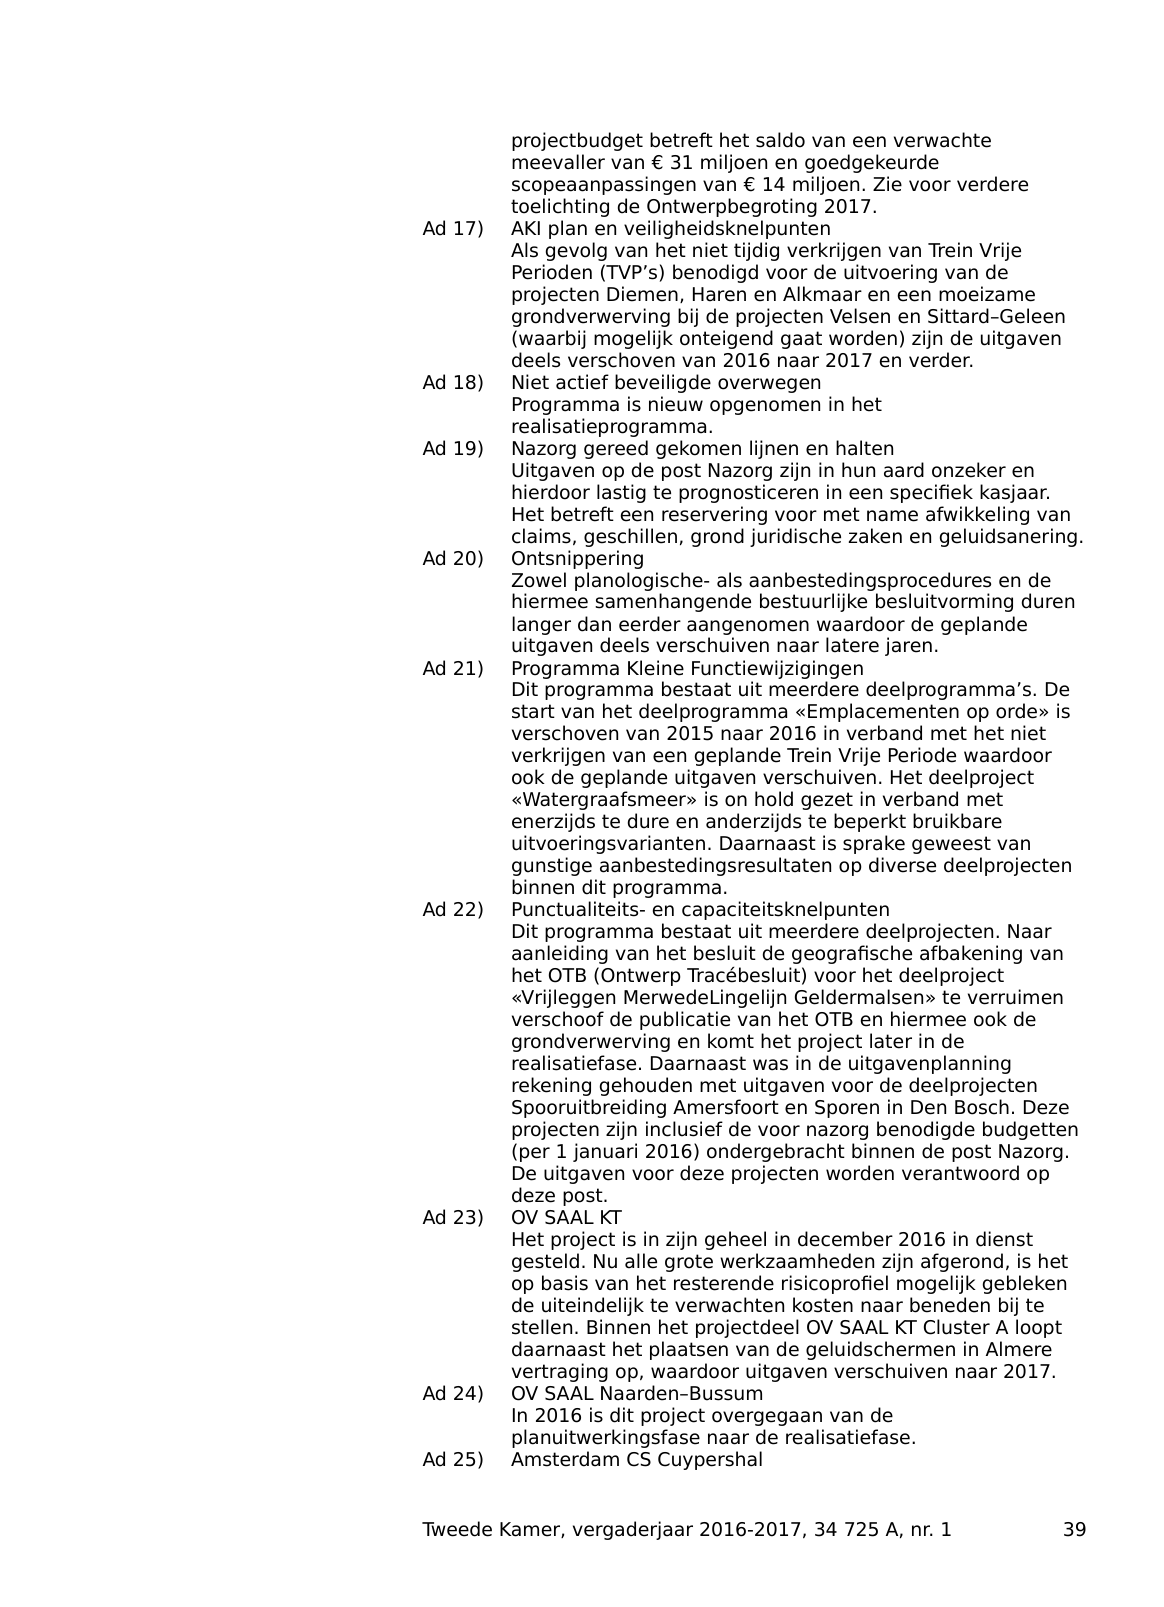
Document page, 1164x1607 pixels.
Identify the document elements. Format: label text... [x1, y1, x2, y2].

text In 2016 is dit project overgegaan van de planuitwerkingsfase naar de realisatiefase. [511, 1405, 1087, 1449]
text Ad 19) Nazorg gereed gekomen lijnen en halten [422, 438, 1087, 459]
text Het project is in zijn geheel in december 2016 in dienst gesteld. Nu alle grote werkzaamheden zijn afgerond, is het op basis van het resterende risicoprofiel mogelijk gebleken de uiteindelijk te verwachten kosten naar beneden bij te stellen. Binnen het projectdeel OV SAAL KT Cluster A loopt daarnaast het plaatsen van de geluidschermen in Almere vertraging op, waardoor uitgaven verschuiven naar 2017. [511, 1229, 1087, 1383]
text Ad 21) Programma Kleine Functiewijzigingen [422, 657, 1087, 679]
text Dit programma bestaat uit meerdere deelprogramma’s. De start van het deelprogramma «Emplacementen op orde» is verschoven van 2015 naar 2016 in verband met het niet verkrijgen van een geplande Trein Vrije Periode waardoor ook de geplande uitgaven verschuiven. Het deelproject «Watergraafsmeer» is on hold gezet in verband met enerzijds te dure en anderzijds te beperkt bruikbare uitvoeringsvarianten. Daarnaast is sprake geweest van gunstige aanbestedingsresultaten op diverse deelprojecten binnen dit programma. [511, 679, 1087, 899]
text Ad 23) OV SAAL KT [422, 1207, 1087, 1229]
text Als gevolg van het niet tijdig verkrijgen van Trein Vrije Perioden (TVP’s) benodigd voor de uitvoering van de projecten Diemen, Haren en Alkmaar en een moeizame grondverwerving bij de projecten Velsen en Sittard–Geleen (waarbij mogelijk onteigend gaat worden) zijn de uitgaven deels verschoven van 2016 naar 2017 en verder. [511, 240, 1087, 372]
text Uitgaven op de post Nazorg zijn in hun aard onzeker en hierdoor lastig te prognosticeren in een specifiek kasjaar. Het betreft een reservering voor met name afwikkeling van claims, geschillen, grond juridische zaken en geluidsanering. [511, 459, 1087, 547]
text Ad 22) Punctualiteits- en capaciteitsknelpunten [422, 899, 1087, 921]
text Zowel planologische- als aanbestedingsprocedures en de hiermee samenhangende bestuurlijke besluitvorming duren langer dan eerder aangenomen waardoor de geplande uitgaven deels verschuiven naar latere jaren. [511, 569, 1087, 657]
text Programma is nieuw opgenomen in het realisatieprogramma. [511, 394, 1087, 438]
text Ad 18) Niet actief beveiligde overwegen [422, 372, 1087, 394]
text Dit programma bestaat uit meerdere deelprojecten. Naar aanleiding van het besluit de geografische afbakening van het OTB (Ontwerp Tracébesluit) voor het deelproject «Vrijleggen MerwedeLingelijn Geldermalsen» te verruimen verschoof de publicatie van het OTB en hiermee ook de grondverwerving en komt het project later in de realisatiefase. Daarnaast was in de uitgavenplanning rekening gehouden met uitgaven voor de deelprojecten Spooruitbreiding Amersfoort en Sporen in Den Bosch. Deze projecten zijn inclusief de voor nazorg benodigde budgetten (per 1 januari 2016) ondergebracht binnen de post Nazorg. De uitgaven voor deze projecten worden verantwoord op deze post. [511, 921, 1087, 1207]
text Ad 17) AKI plan en veiligheidsknelpunten [422, 218, 1087, 240]
text Ad 24) OV SAAL Naarden–Bussum [422, 1383, 1087, 1405]
text projectbudget betreft het saldo van een verwachte meevaller van € 31 miljoen en goedgekeurde scopeaanpassingen van € 14 miljoen. Zie voor verdere toelichting de Ontwerpbegroting 2017. [511, 130, 1087, 218]
text Ad 20) Ontsnippering [422, 547, 1087, 569]
text Ad 25) Amsterdam CS Cuypershal [422, 1449, 1087, 1471]
